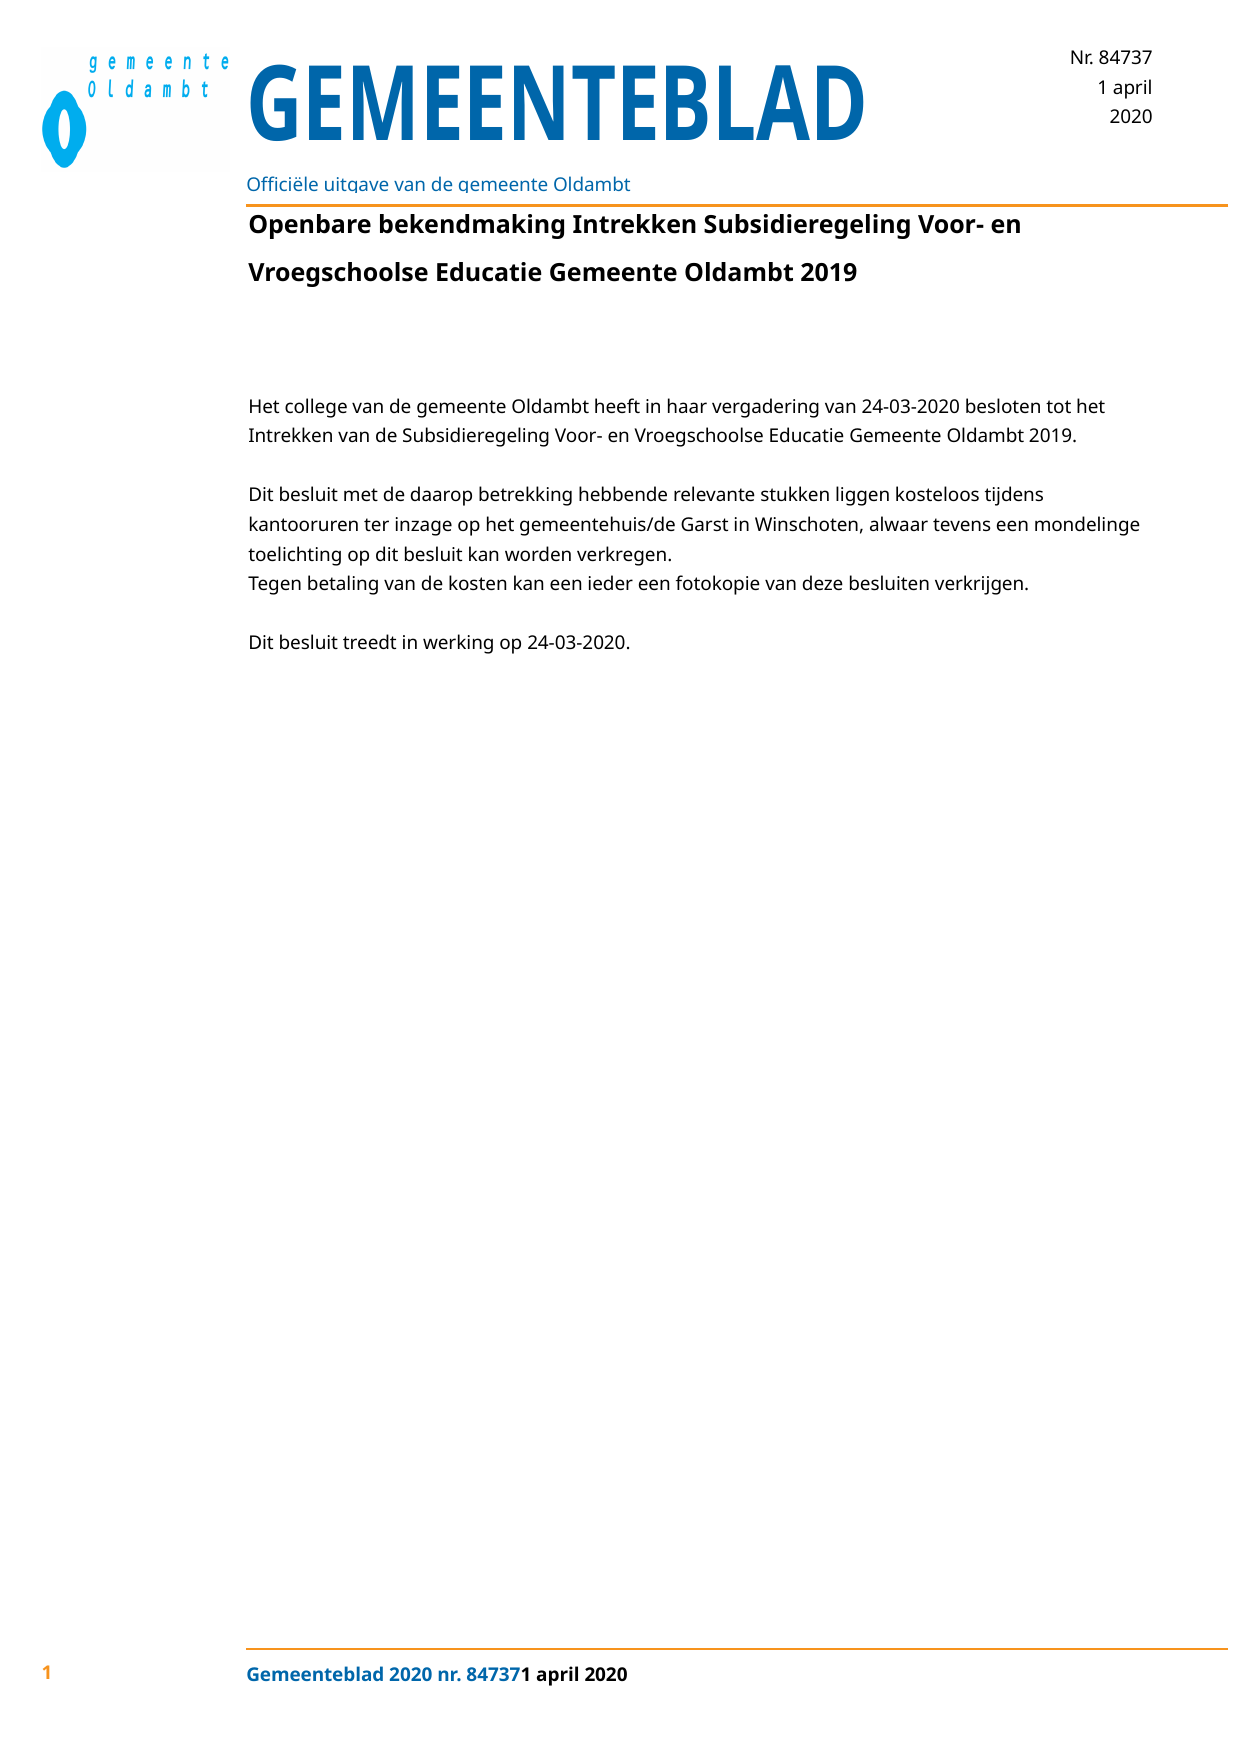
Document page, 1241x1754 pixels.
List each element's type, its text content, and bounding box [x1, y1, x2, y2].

text Dit besluit met de daarop betrekking hebbende relevante stukken liggen kosteloos tijdens kantooruren ter inzage op het gemeentehuis/de Garst in Winschoten, alwaar tevens een mondelinge toelichting op dit besluit kan worden verkregen. [248, 482, 1152, 567]
text Openbare bekendmaking Intrekken Subsidieregeling Voor- en Vroegschoolse Educatie Gemeente Oldambt 2019 [248, 207, 1152, 288]
text Het college van de gemeente Oldambt heeft in haar vergadering van 24-03-2020 besloten tot het Intrekken van de Subsidieregeling Voor- en Vroegschoolse Educatie Gemeente Oldambt 2019. [248, 393, 1152, 448]
picture [41, 47, 231, 172]
text Dit besluit treedt in werking op 24-03-2020. [248, 629, 1152, 655]
text Tegen betaling van de kosten kan een ieder een fotokopie van deze besluiten verkrijgen. [248, 570, 1152, 596]
